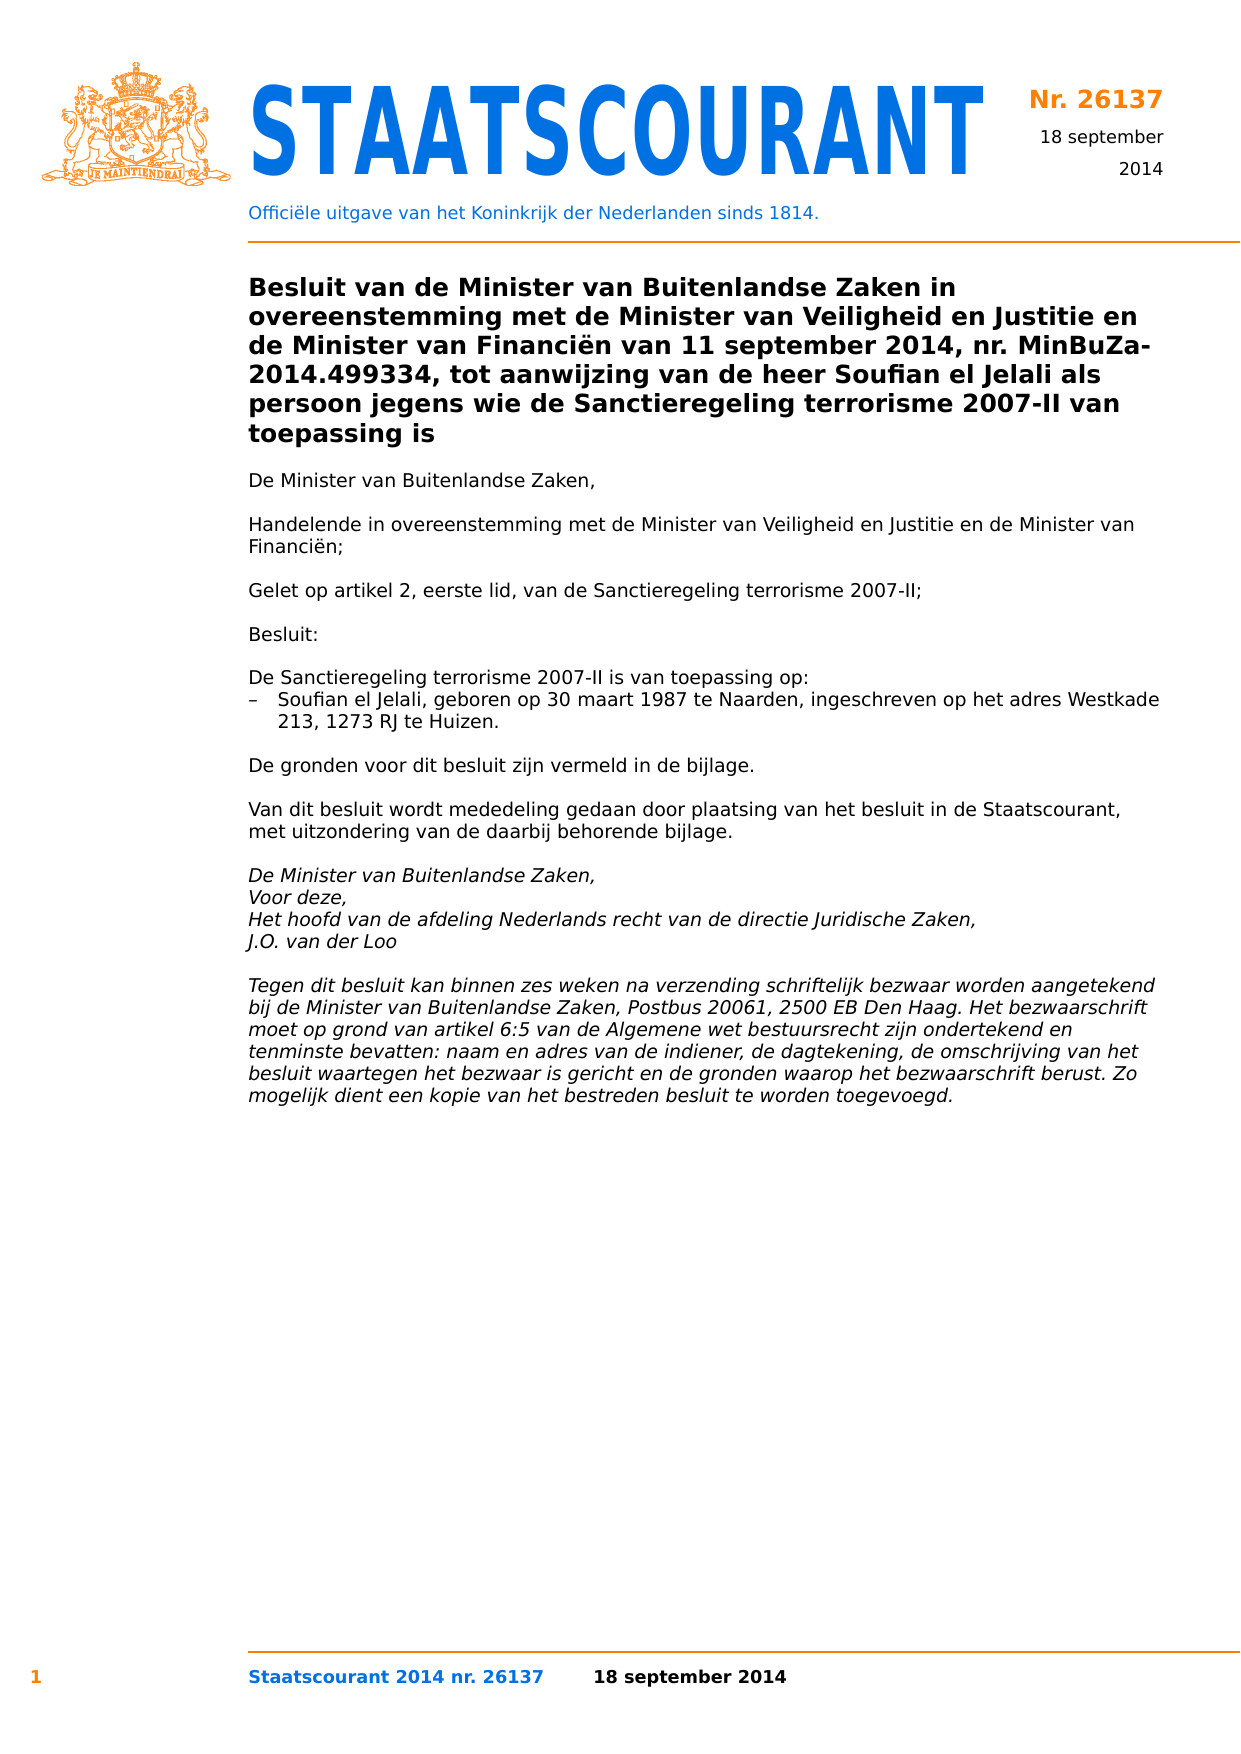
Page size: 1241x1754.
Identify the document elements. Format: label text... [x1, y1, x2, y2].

text Tegen dit besluit kan binnen zes weken na verzending schriftelijk bezwaar worden aangetekend bij de Minister van Buitenlandse Zaken, Postbus 20061, 2500 EB Den Haag. Het bezwaarschrift moet op grond van artikel 6:5 van de Algemene wet bestuursrecht zijn ondertekend en tenminste bevatten: naam en adres van de indiener, de dagtekening, de omschrijving van het besluit waartegen het bezwaar is gericht en de gronden waarop het bezwaarschrift berust. Zo mogelijk dient een kopie van het bestreden besluit te worden toegevoegd. [248, 974, 1163, 1106]
subtitle Besluit van de Minister van Buitenlandse Zaken in overeenstemming met de Minister van Veiligheid en Justitie en de Minister van Financiën van 11 september 2014, nr. MinBuZa-2014.499334, tot aanwijzing van de heer Soufian el Jelali als persoon jegens wie de Sanctieregeling terrorisme 2007-II van toepassing is [248, 273, 1163, 448]
text De Minister van Buitenlandse Zaken, Voor deze, Het hoofd van de afdeling Nederlands recht van de directie Juridische Zaken, J.O. van der Loo [248, 865, 1163, 953]
text Van dit besluit wordt mededeling gedaan door plaatsing van het besluit in de Staatscourant, met uitzondering van de daarbij behorende bijlage. [248, 799, 1163, 843]
table_cell 18 september [998, 121, 1240, 153]
picture [41, 62, 231, 186]
text De gronden voor dit besluit zijn vermeld in de bijlage. [248, 755, 1163, 777]
text Handelende in overeenstemming met de Minister van Veiligheid en Justitie en de Minister van Financiën; [248, 514, 1163, 558]
text Besluit: [248, 623, 1163, 645]
table_header Nr. 26137 [998, 62, 1240, 121]
table_cell Officiële uitgave van het Koninkrijk der Nederlanden sinds 1814. [248, 203, 1240, 241]
table_header [25, 62, 248, 241]
table_cell 2014 [998, 153, 1240, 203]
table_header STAATSCOURANT [248, 62, 998, 203]
text De Sanctieregeling terrorisme 2007-II is van toepassing op: [248, 667, 1163, 689]
text De Minister van Buitenlandse Zaken, [248, 470, 1163, 492]
text – Soufian el Jelali, geboren op 30 maart 1987 te Naarden, ingeschreven op het adres Westkade 213, 1273 RJ te Huizen. [248, 689, 1163, 733]
text Gelet op artikel 2, eerste lid, van de Sanctieregeling terrorisme 2007-II; [248, 579, 1163, 602]
